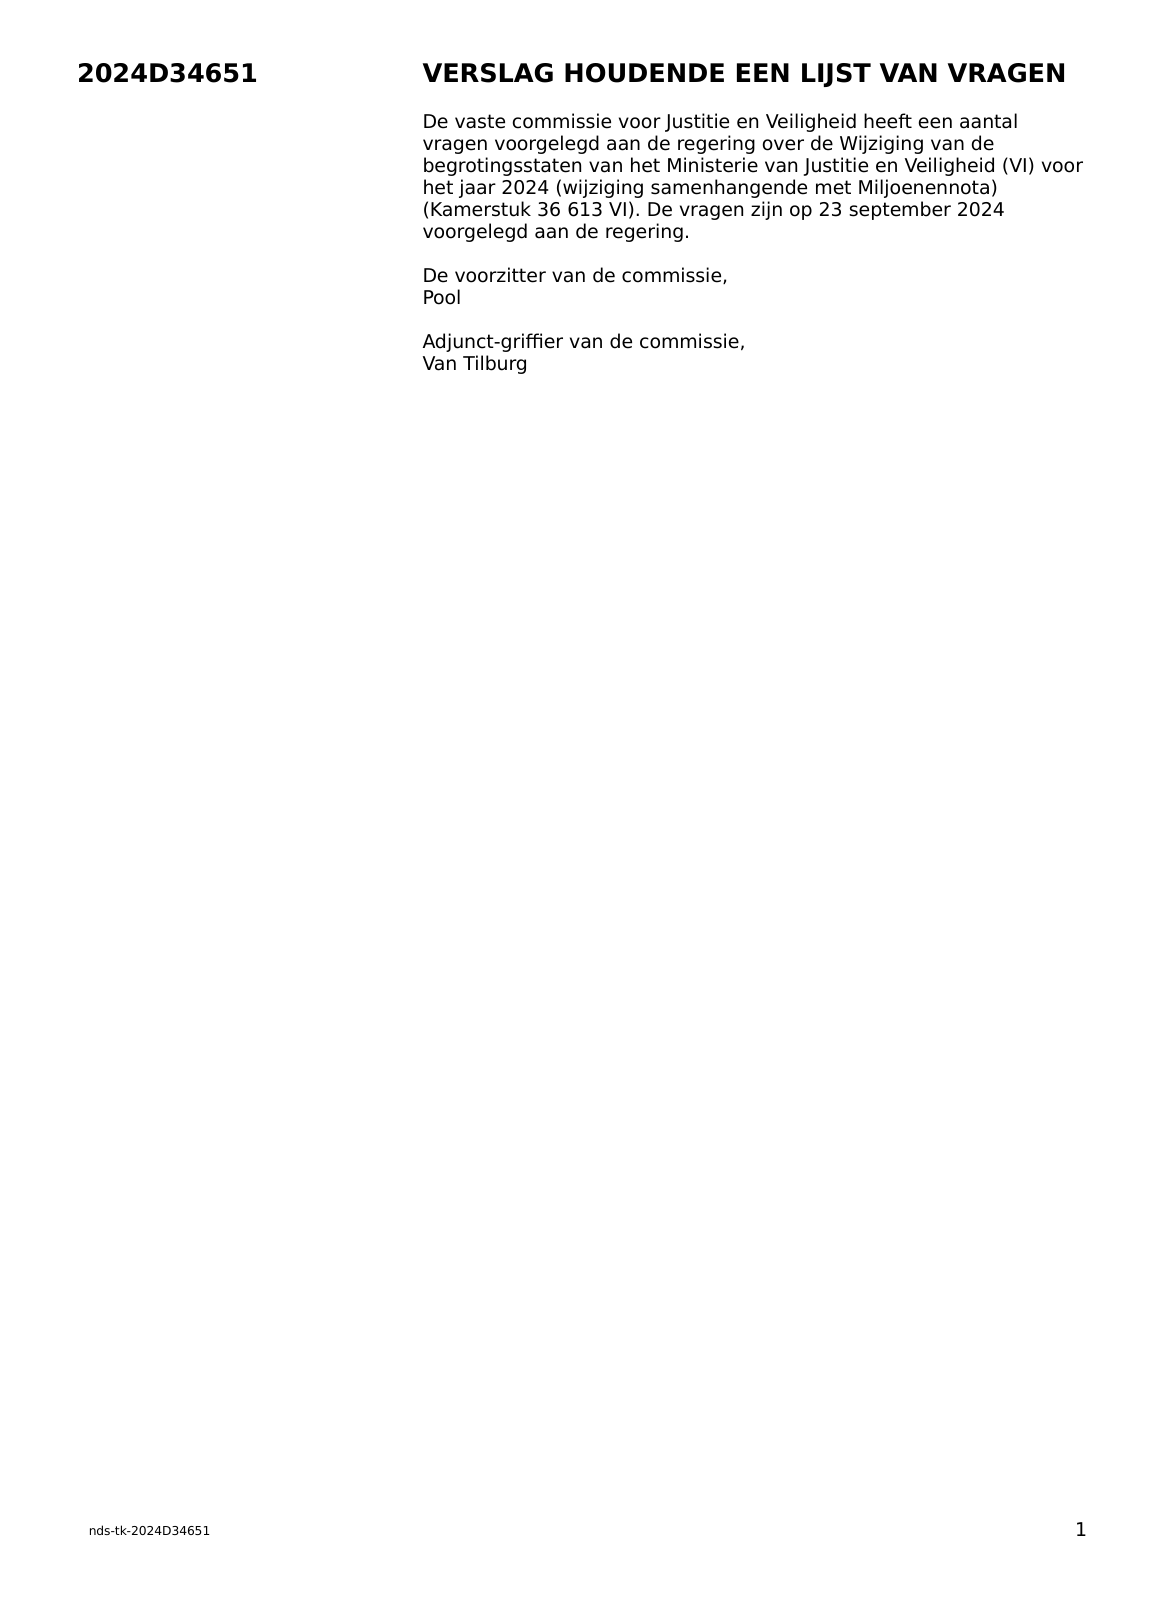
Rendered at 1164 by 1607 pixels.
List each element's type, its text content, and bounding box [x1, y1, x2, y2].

text nds-tk-2024D34651 [88, 1524, 323, 1538]
text Van Tilburg [422, 353, 1087, 375]
text Adjunct-griffier van de commissie, [422, 331, 1087, 353]
text De voorzitter van de commissie, [422, 265, 1087, 287]
text De vaste commissie voor Justitie en Veiligheid heeft een aantal vragen voorgelegd aan de regering over de Wijziging van de begrotingsstaten van het Ministerie van Justitie en Veiligheid (VI) voor het jaar 2024 (wijziging samenhangende met Miljoenennota) (Kamerstuk 36 613 VI). De vragen zijn op 23 september 2024 voorgelegd aan de regering. [422, 111, 1087, 243]
text Pool [422, 287, 1087, 309]
text 2024D34651 VERSLAG HOUDENDE EEN LIJST VAN VRAGEN [77, 59, 1087, 89]
